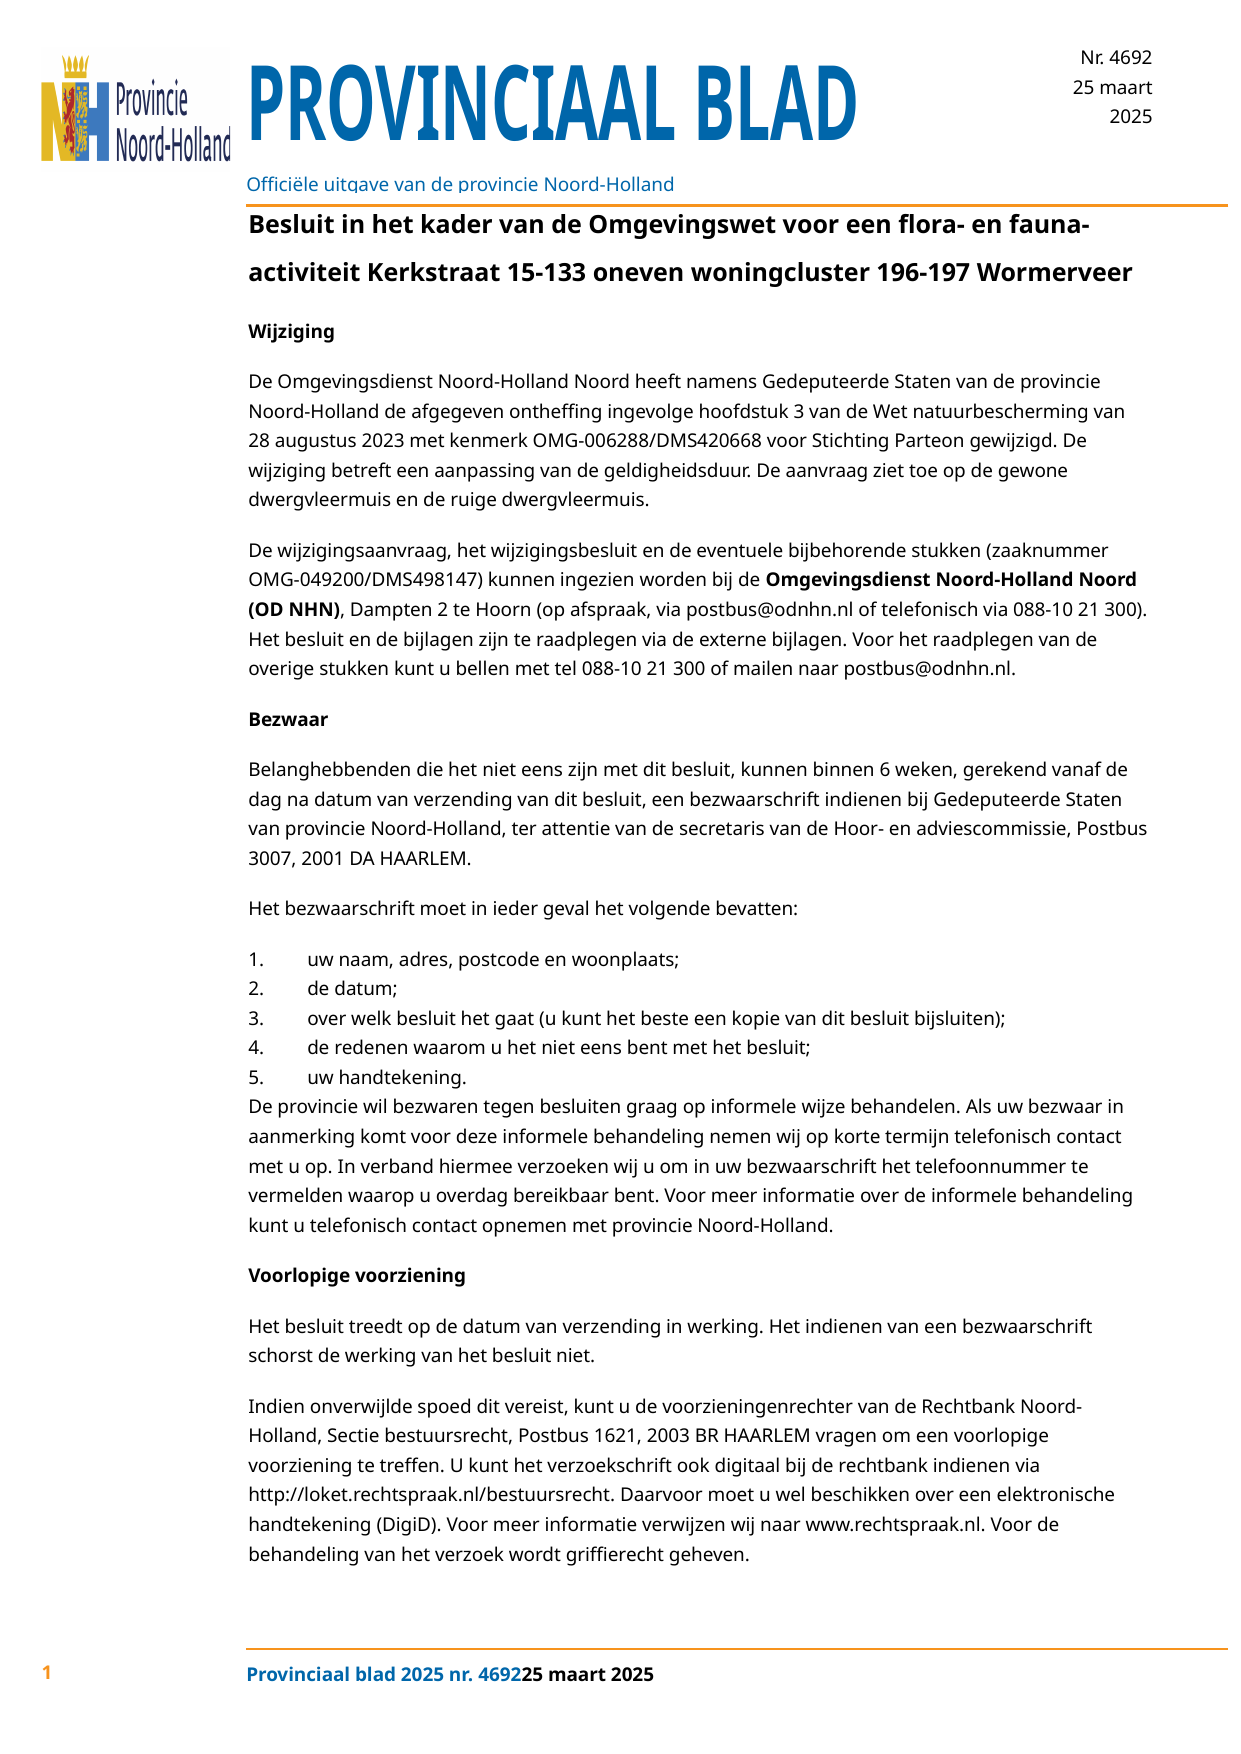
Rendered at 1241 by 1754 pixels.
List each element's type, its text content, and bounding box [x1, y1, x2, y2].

text Het bezwaarschrift moet in ieder geval het volgende bevatten: [248, 895, 1152, 921]
text Het besluit treedt op de datum van verzending in werking. Het indienen van een bezwaarschrift schorst de werking van het besluit niet. [248, 1313, 1152, 1368]
text Indien onverwijlde spoed dit vereist, kunt u de voorzieningenrechter van de Rechtbank Noord-Holland, Sectie bestuursrecht, Postbus 1621, 2003 BR HAARLEM vragen om een voorlopige voorziening te treffen. U kunt het verzoekschrift ook digitaal bij de rechtbank indienen via http://loket.rechtspraak.nl/bestuursrecht. Daarvoor moet u wel beschikken over een elektronische handtekening (DigiD). Voor meer informatie verwijzen wij naar www.rechtspraak.nl. Voor de behandeling van het verzoek wordt griffierecht geheven. [248, 1393, 1152, 1567]
list uw naam, adres, postcode en woonplaats; [248, 946, 1152, 972]
text De provincie wil bezwaren tegen besluiten graag op informele wijze behandelen. Als uw bezwaar in aanmerking komt voor deze informele behandeling nemen wij op korte termijn telefonisch contact met u op. In verband hiermee verzoeken wij u om in uw bezwaarschrift het telefoonnummer te vermelden waarop u overdag bereikbaar bent. Voor meer informatie over de informele behandeling kunt u telefonisch contact opnemen met provincie Noord-Holland. [248, 1094, 1152, 1238]
text Wijziging [248, 318, 1152, 344]
text Belanghebbenden die het niet eens zijn met dit besluit, kunnen binnen 6 weken, gerekend vanaf de dag na datum van verzending van dit besluit, een bezwaarschrift indienen bij Gedeputeerde Staten van provincie Noord-Holland, ter attentie van de secretaris van de Hoor- en adviescommissie, Postbus 3007, 2001 DA HAARLEM. [248, 756, 1152, 871]
picture [41, 47, 231, 172]
text De Omgevingsdienst Noord-Holland Noord heeft namens Gedeputeerde Staten van de provincie Noord-Holland de afgegeven ontheffing ingevolge hoofdstuk 3 van de Wet natuurbescherming van 28 augustus 2023 met kenmerk OMG-006288/DMS420668 voor Stichting Parteon gewijzigd. De wijziging betreft een aanpassing van de geldigheidsduur. De aanvraag ziet toe op de gewone dwergvleermuis en de ruige dwergvleermuis. [248, 368, 1152, 512]
text Voorlopige voorziening [248, 1262, 1152, 1288]
list de datum; [248, 975, 1152, 1001]
list de redenen waarom u het niet eens bent met het besluit; [248, 1034, 1152, 1060]
text Bezwaar [248, 706, 1152, 732]
text De wijzigingsaanvraag, het wijzigingsbesluit en de eventuele bijbehorende stukken (zaaknummer OMG-049200/DMS498147) kunnen ingezien worden bij de Omgevingsdienst Noord-Holland Noord (OD NHN), Dampten 2 te Hoorn (op afspraak, via postbus@odnhn.nl of telefonisch via 088-10 21 300). Het besluit en de bijlagen zijn te raadplegen via de externe bijlagen. Voor het raadplegen van de overige stukken kunt u bellen met tel 088-10 21 300 of mailen naar postbus@odnhn.nl. [248, 537, 1152, 681]
text Besluit in het kader van de Omgevingswet voor een flora- en fauna-activiteit Kerkstraat 15-133 oneven woningcluster 196-197 Wormerveer [248, 207, 1152, 288]
list uw handtekening. [248, 1064, 1152, 1090]
list over welk besluit het gaat (u kunt het beste een kopie van dit besluit bijsluiten); [248, 1005, 1152, 1031]
